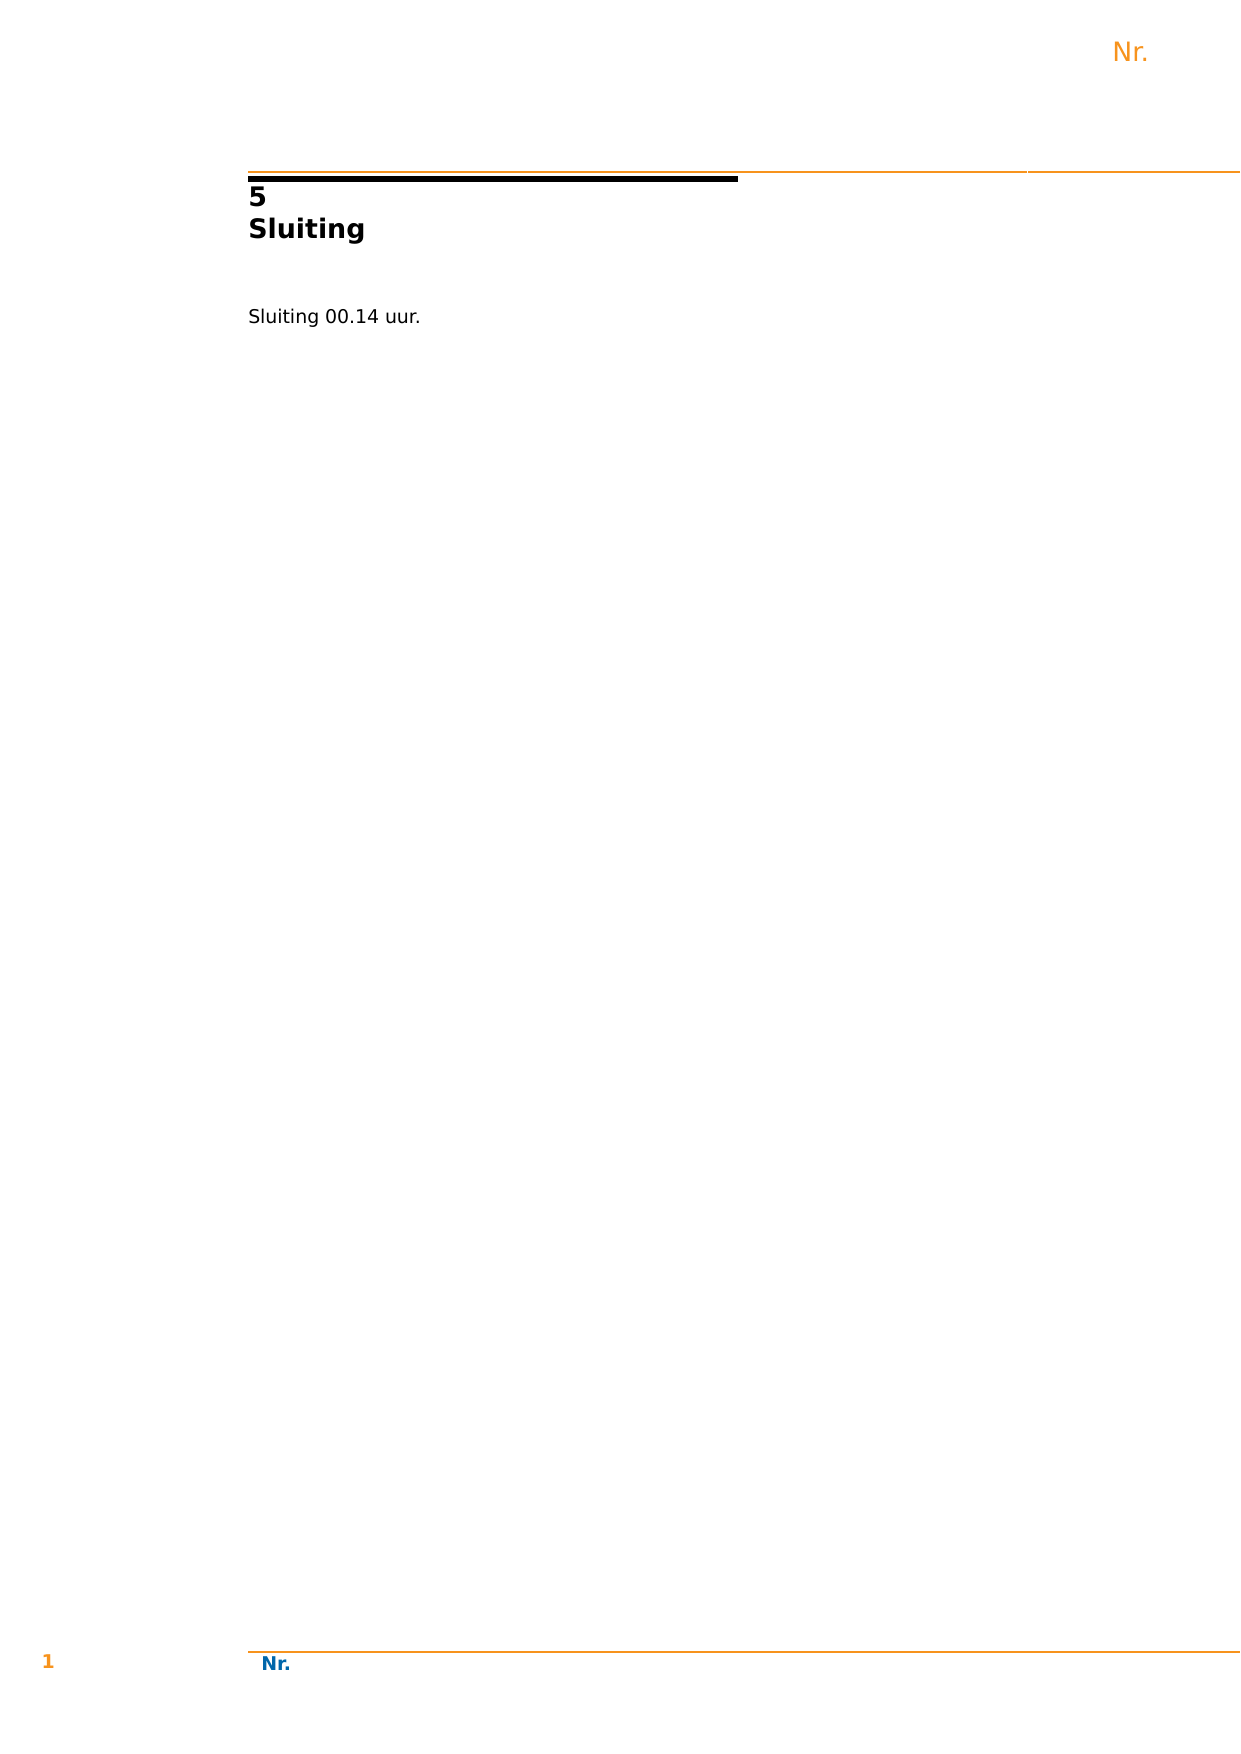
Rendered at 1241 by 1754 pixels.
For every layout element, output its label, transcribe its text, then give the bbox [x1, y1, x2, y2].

title 5 Sluiting [248, 182, 691, 244]
text Sluiting 00.14 uur. [248, 306, 691, 328]
